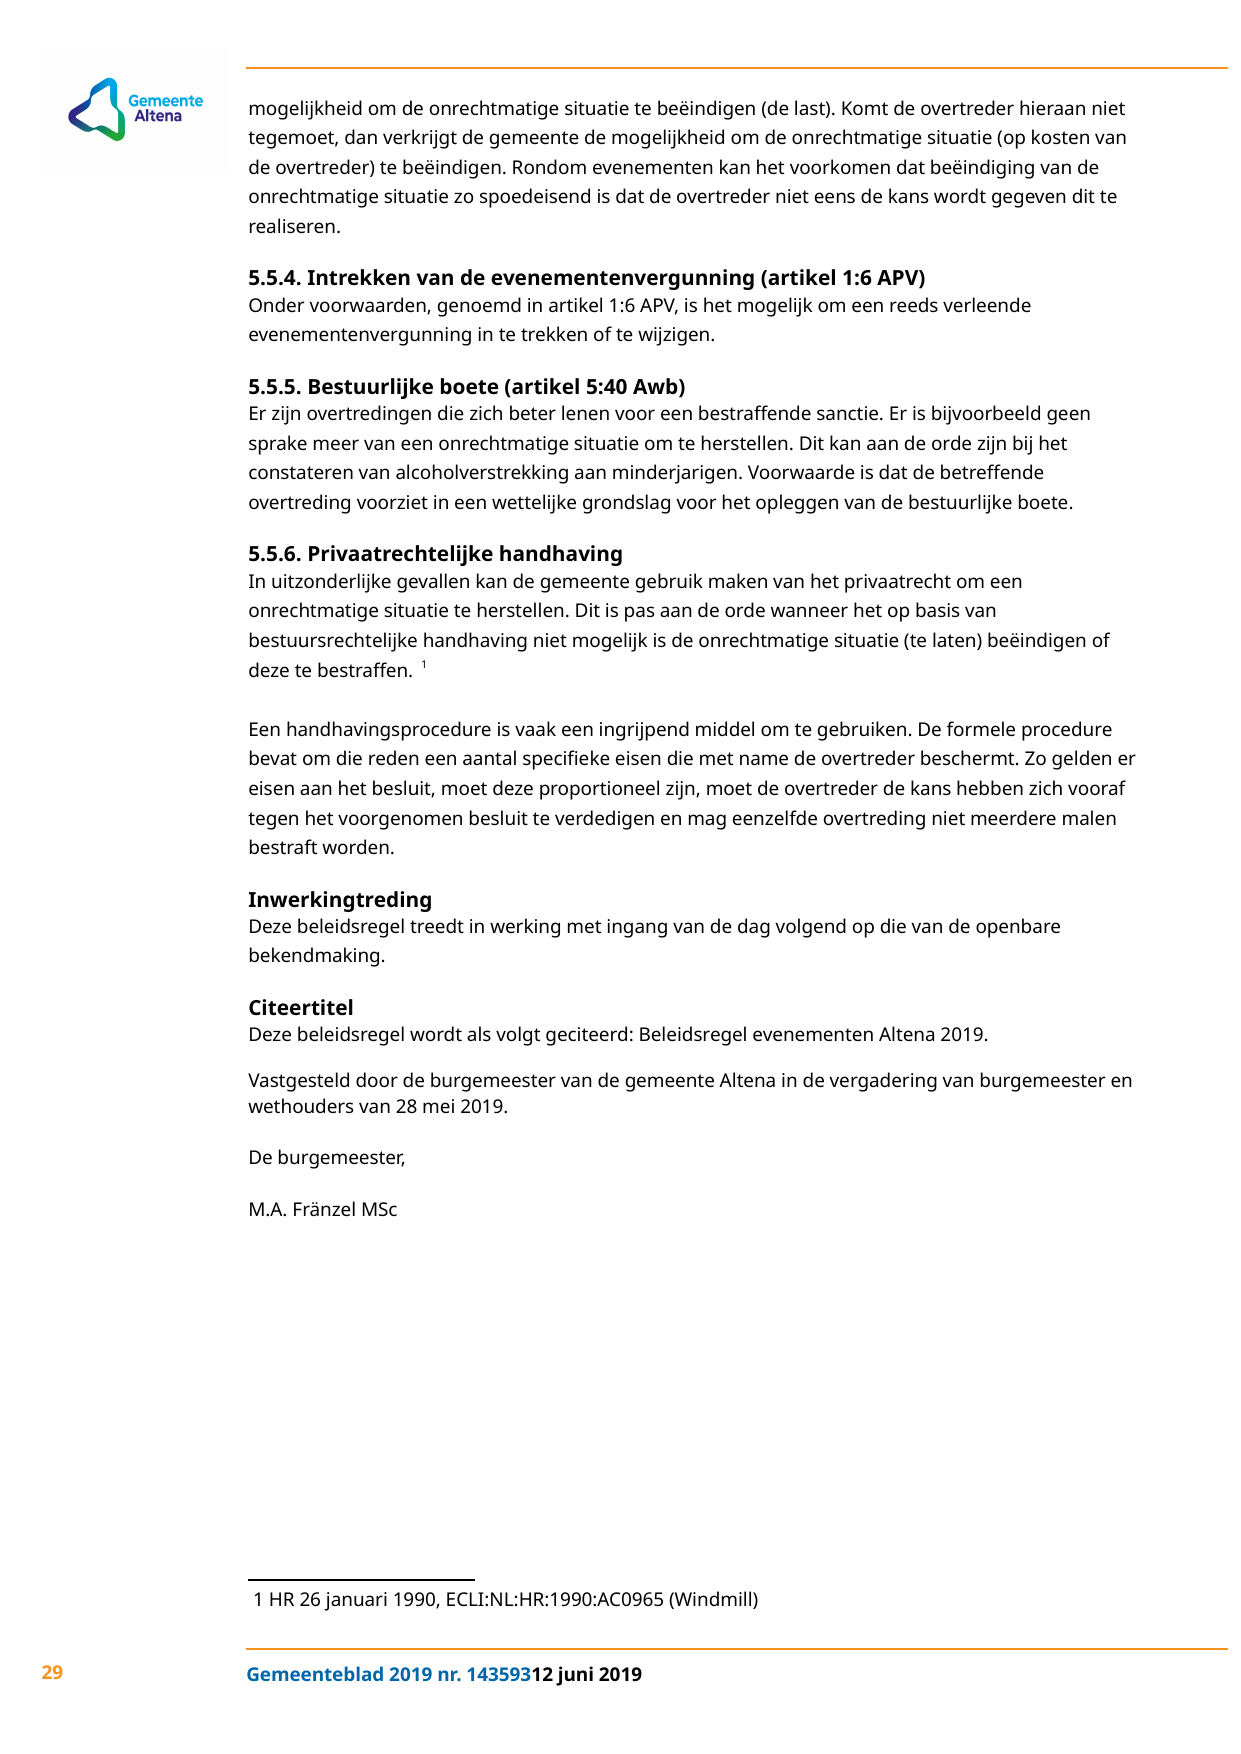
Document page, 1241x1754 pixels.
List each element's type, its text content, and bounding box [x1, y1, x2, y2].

text HR 26 januari 1990, ECLI:NL:HR:1990:AC0965 (Windmill) [248, 1586, 1152, 1612]
text Inwerkingtreding [248, 885, 1152, 913]
text mogelijkheid om de onrechtmatige situatie te beëindigen (de last). Komt de overtreder hieraan niet tegemoet, dan verkrijgt de gemeente de mogelijkheid om de onrechtmatige situatie (op kosten van de overtreder) te beëindigen. Rondom evenementen kan het voorkomen dat beëindiging van de onrechtmatige situatie zo spoedeisend is dat de overtreder niet eens de kans wordt gegeven dit te realiseren. [248, 95, 1152, 239]
picture [41, 47, 231, 172]
text In uitzonderlijke gevallen kan de gemeente gebruik maken van het privaatrecht om een onrechtmatige situatie te herstellen. Dit is pas aan de orde wanneer het op basis van bestuursrechtelijke handhaving niet mogelijk is de onrechtmatige situatie (te laten) beëindigen of deze te bestraffen. [248, 568, 1152, 682]
text Deze beleidsregel wordt als volgt geciteerd: Beleidsregel evenementen Altena 2019. [248, 1022, 1152, 1047]
text Deze beleidsregel treedt in werking met ingang van de dag volgend op die van de openbare bekendmaking. [248, 913, 1152, 968]
text Citeertitel [248, 993, 1152, 1022]
text 5.5.6. Privaatrechtelijke handhaving [248, 539, 1152, 568]
text Onder voorwaarden, genoemd in artikel 1:6 APV, is het mogelijk om een reeds verleende evenementenvergunning in te trekken of te wijzigen. [248, 292, 1152, 347]
text 5.5.4. Intrekken van de evenementenvergunning (artikel 1:6 APV) [248, 263, 1152, 292]
text M.A. Fränzel MSc [248, 1196, 1152, 1222]
text De burgemeester, [248, 1144, 1152, 1170]
text Een handhavingsprocedure is vaak een ingrijpend middel om te gebruiken. De formele procedure bevat om die reden een aantal specifieke eisen die met name de overtreder beschermt. Zo gelden er eisen aan het besluit, moet deze proportioneel zijn, moet de overtreder de kans hebben zich vooraf tegen het voorgenomen besluit te verdedigen en mag eenzelfde overtreding niet meerdere malen bestraft worden. [248, 716, 1152, 860]
text 5.5.5. Bestuurlijke boete (artikel 5:40 Awb) [248, 372, 1152, 400]
text Vastgesteld door de burgemeester van de gemeente Altena in de vergadering van burgemeester en wethouders van 28 mei 2019. [248, 1067, 1152, 1119]
text Er zijn overtredingen die zich beter lenen voor een bestraffende sanctie. Er is bijvoorbeeld geen sprake meer van een onrechtmatige situatie om te herstellen. Dit kan aan de orde zijn bij het constateren van alcoholverstrekking aan minderjarigen. Voorwaarde is dat de betreffende overtreding voorziet in een wettelijke grondslag voor het opleggen van de bestuurlijke boete. [248, 400, 1152, 515]
